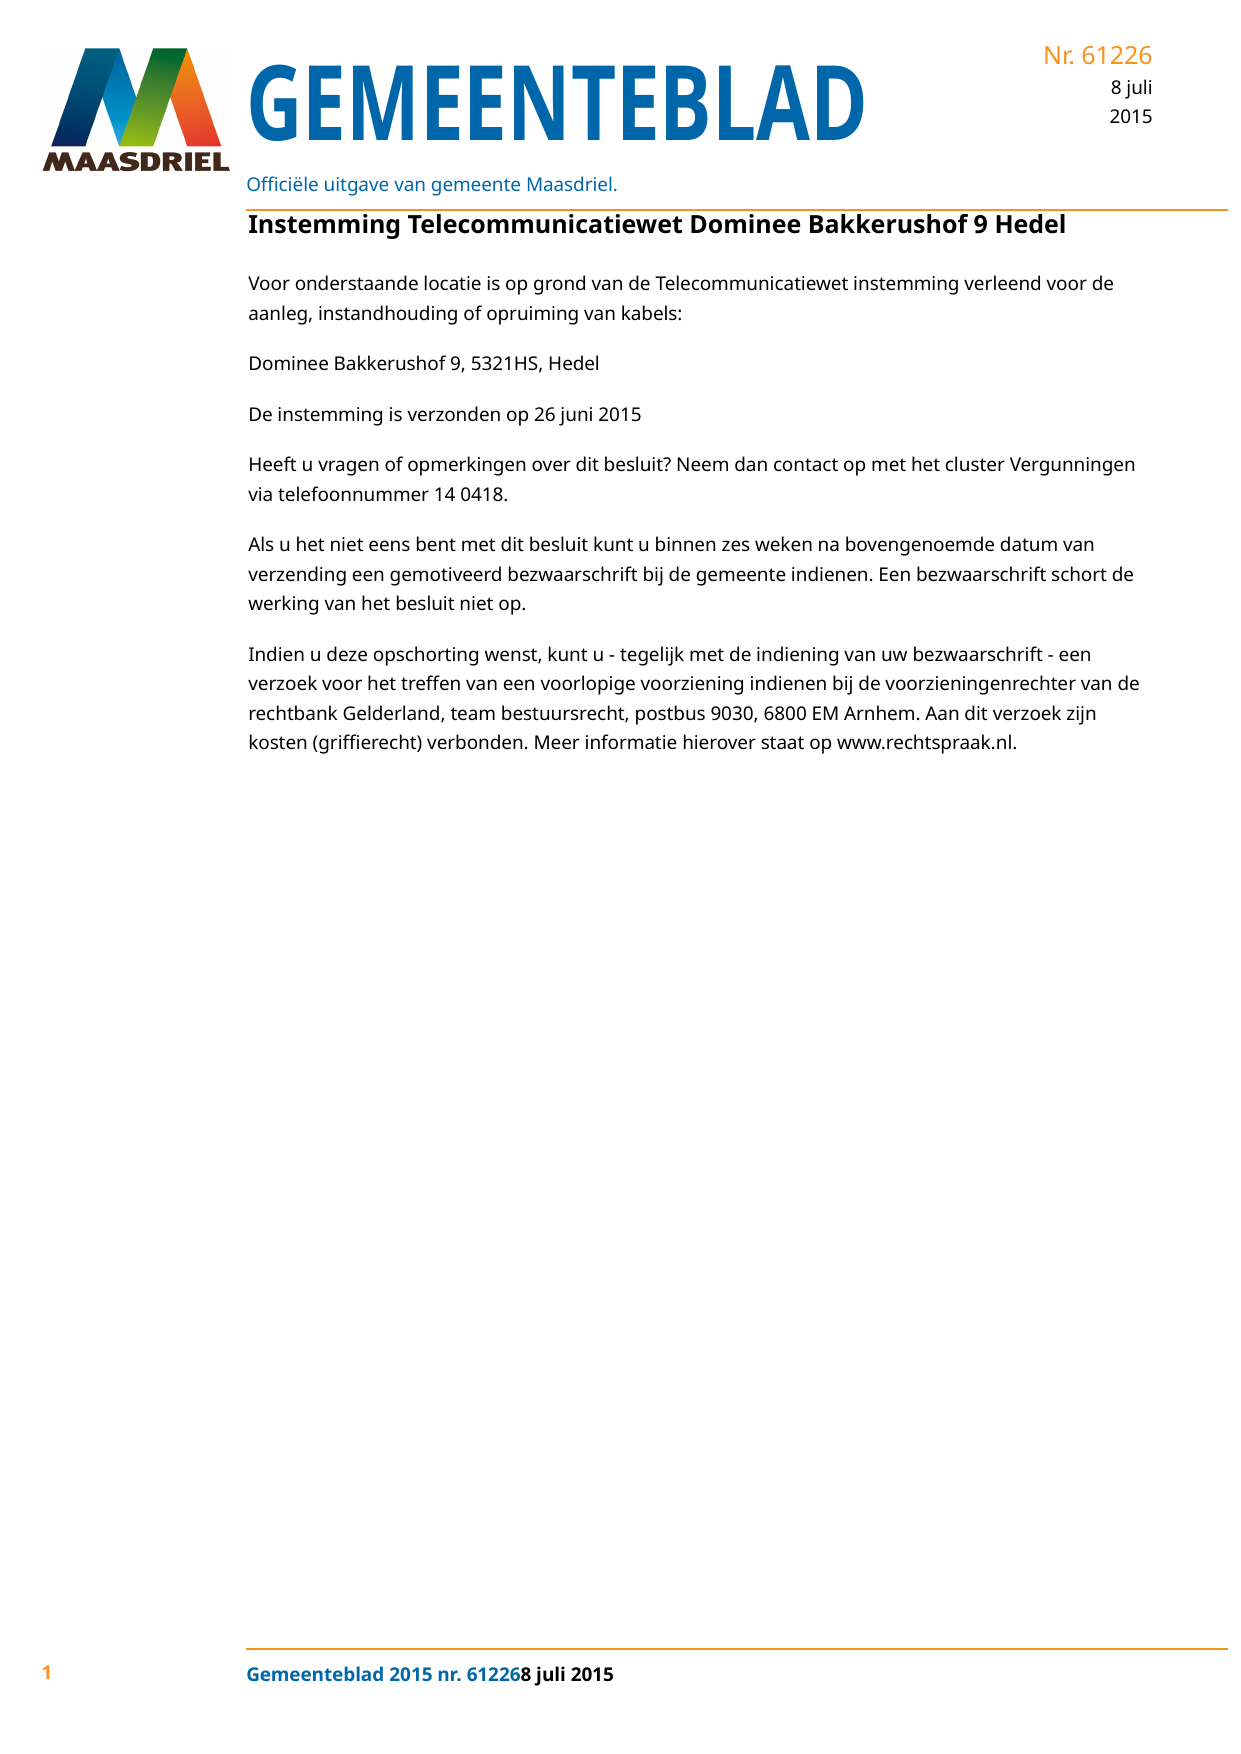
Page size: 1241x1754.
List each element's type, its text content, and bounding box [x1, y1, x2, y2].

text Voor onderstaande locatie is op grond van de Telecommunicatiewet instemming verleend voor de aanleg, instandhouding of opruiming van kabels: [248, 270, 1152, 326]
text Instemming Telecommunicatiewet Dominee Bakkerushof 9 Hedel [248, 211, 1152, 241]
picture [41, 47, 231, 172]
text Als u het niet eens bent met dit besluit kunt u binnen zes weken na bovengenoemde datum van verzending een gemotiveerd bezwaarschrift bij de gemeente indienen. Een bezwaarschrift schort de werking van het besluit niet op. [248, 531, 1152, 616]
text De instemming is verzonden op 26 juni 2015 [248, 401, 1152, 426]
text Dominee Bakkerushof 9, 5321HS, Hedel [248, 350, 1152, 376]
text Heeft u vragen of opmerkingen over dit besluit? Neem dan contact op met het cluster Vergunningen via telefoonnummer 14 0418. [248, 451, 1152, 506]
text Indien u deze opschorting wenst, kunt u - tegelijk met de indiening van uw bezwaarschrift - een verzoek voor het treffen van een voorlopige voorziening indienen bij de voorzieningenrechter van de rechtbank Gelderland, team bestuursrecht, postbus 9030, 6800 EM Arnhem. Aan dit verzoek zijn kosten (griffierecht) verbonden. Meer informatie hierover staat op www.rechtspraak.nl. [248, 641, 1152, 755]
